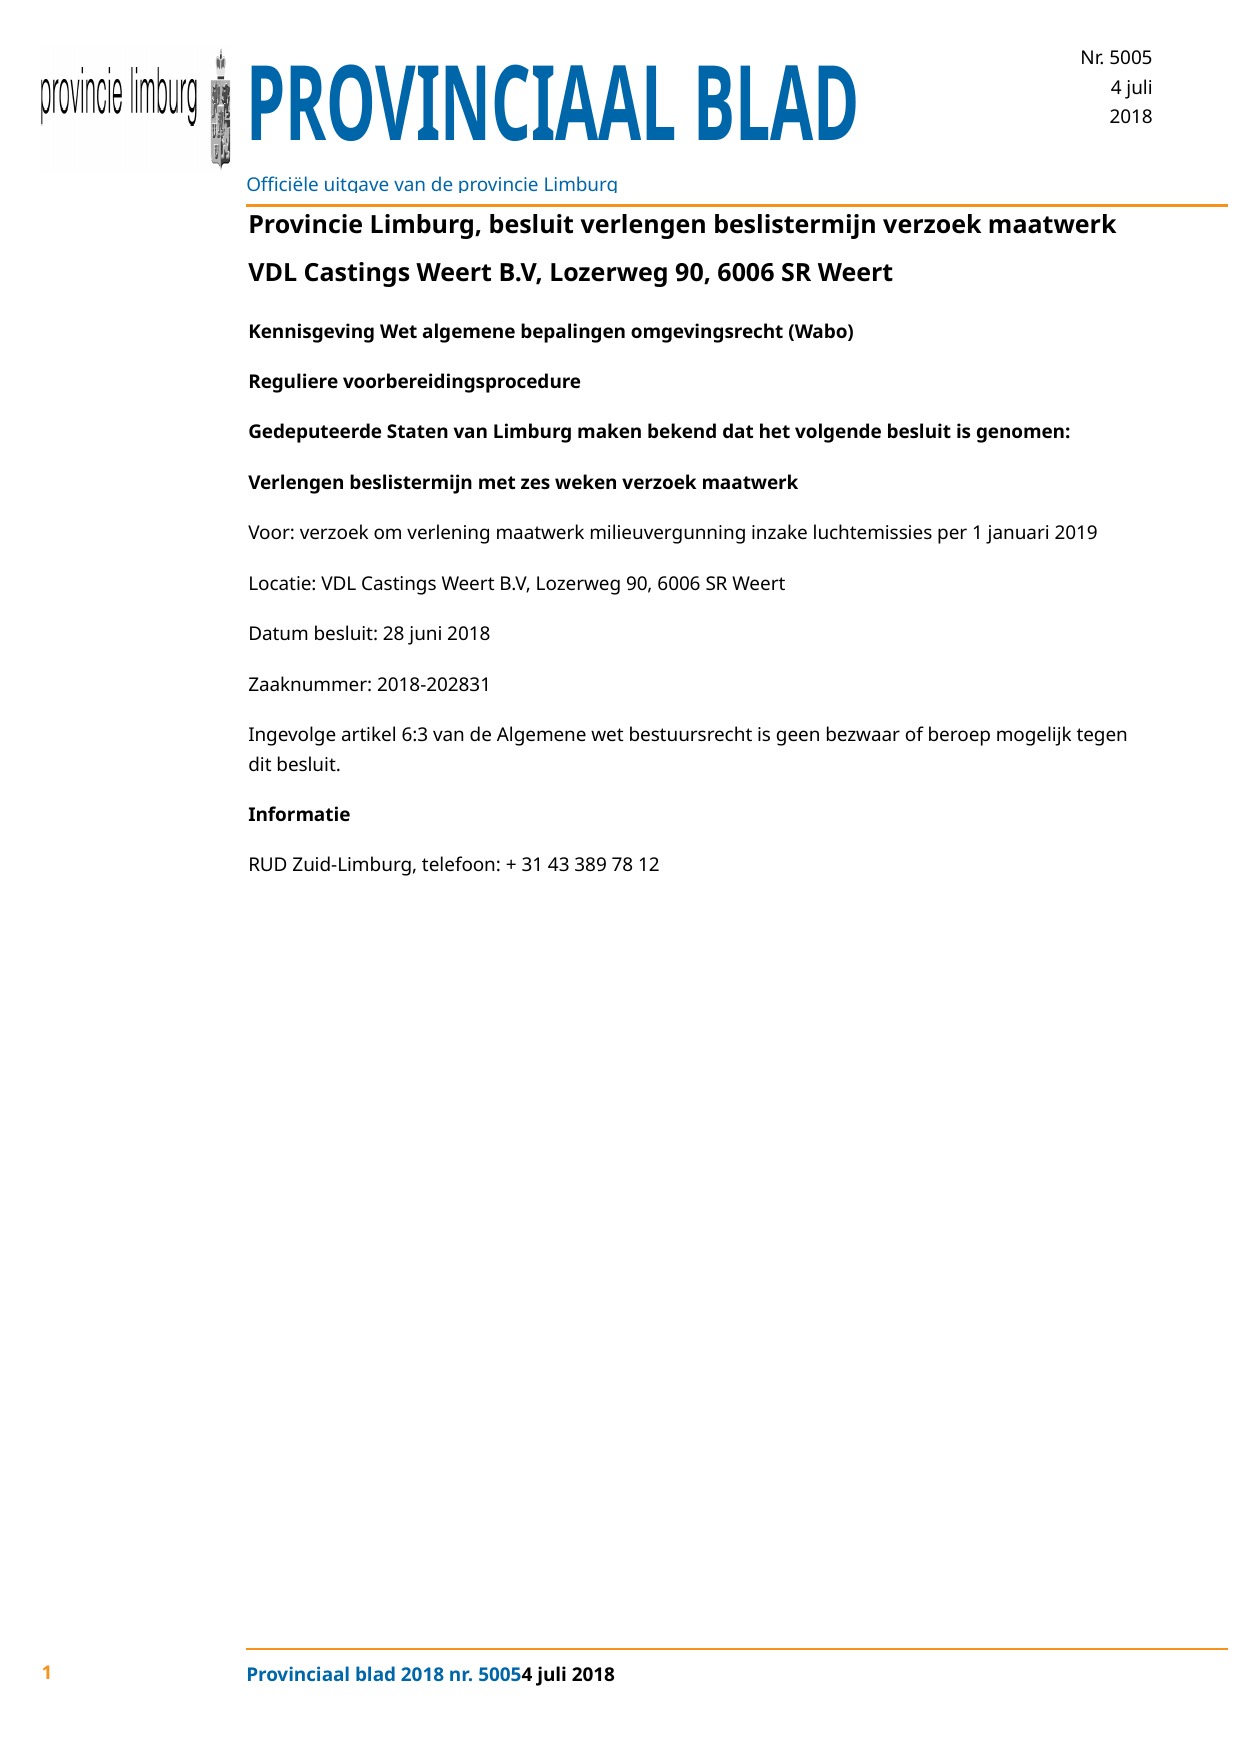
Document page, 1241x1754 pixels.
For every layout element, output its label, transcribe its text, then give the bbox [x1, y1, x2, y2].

text Ingevolge artikel 6:3 van de Algemene wet bestuursrecht is geen bezwaar of beroep mogelijk tegen dit besluit. [248, 721, 1152, 777]
text Gedeputeerde Staten van Limburg maken bekend dat het volgende besluit is genomen: [248, 419, 1152, 444]
text Kennisgeving Wet algemene bepalingen omgevingsrecht (Wabo) [248, 318, 1152, 344]
text Informatie [248, 801, 1152, 827]
text Zaaknummer: 2018-202831 [248, 671, 1152, 697]
picture [41, 47, 231, 172]
text Datum besluit: 28 juni 2018 [248, 620, 1152, 646]
text RUD Zuid-Limburg, telefoon: + 31 43 389 78 12 [248, 852, 1152, 877]
text Provincie Limburg, besluit verlengen beslistermijn verzoek maatwerk VDL Castings Weert B.V, Lozerweg 90, 6006 SR Weert [248, 207, 1152, 288]
text Locatie: VDL Castings Weert B.V, Lozerweg 90, 6006 SR Weert [248, 570, 1152, 596]
text Verlengen beslistermijn met zes weken verzoek maatwerk [248, 469, 1152, 495]
text Voor: verzoek om verlening maatwerk milieuvergunning inzake luchtemissies per 1 januari 2019 [248, 519, 1152, 545]
text Reguliere voorbereidingsprocedure [248, 368, 1152, 394]
